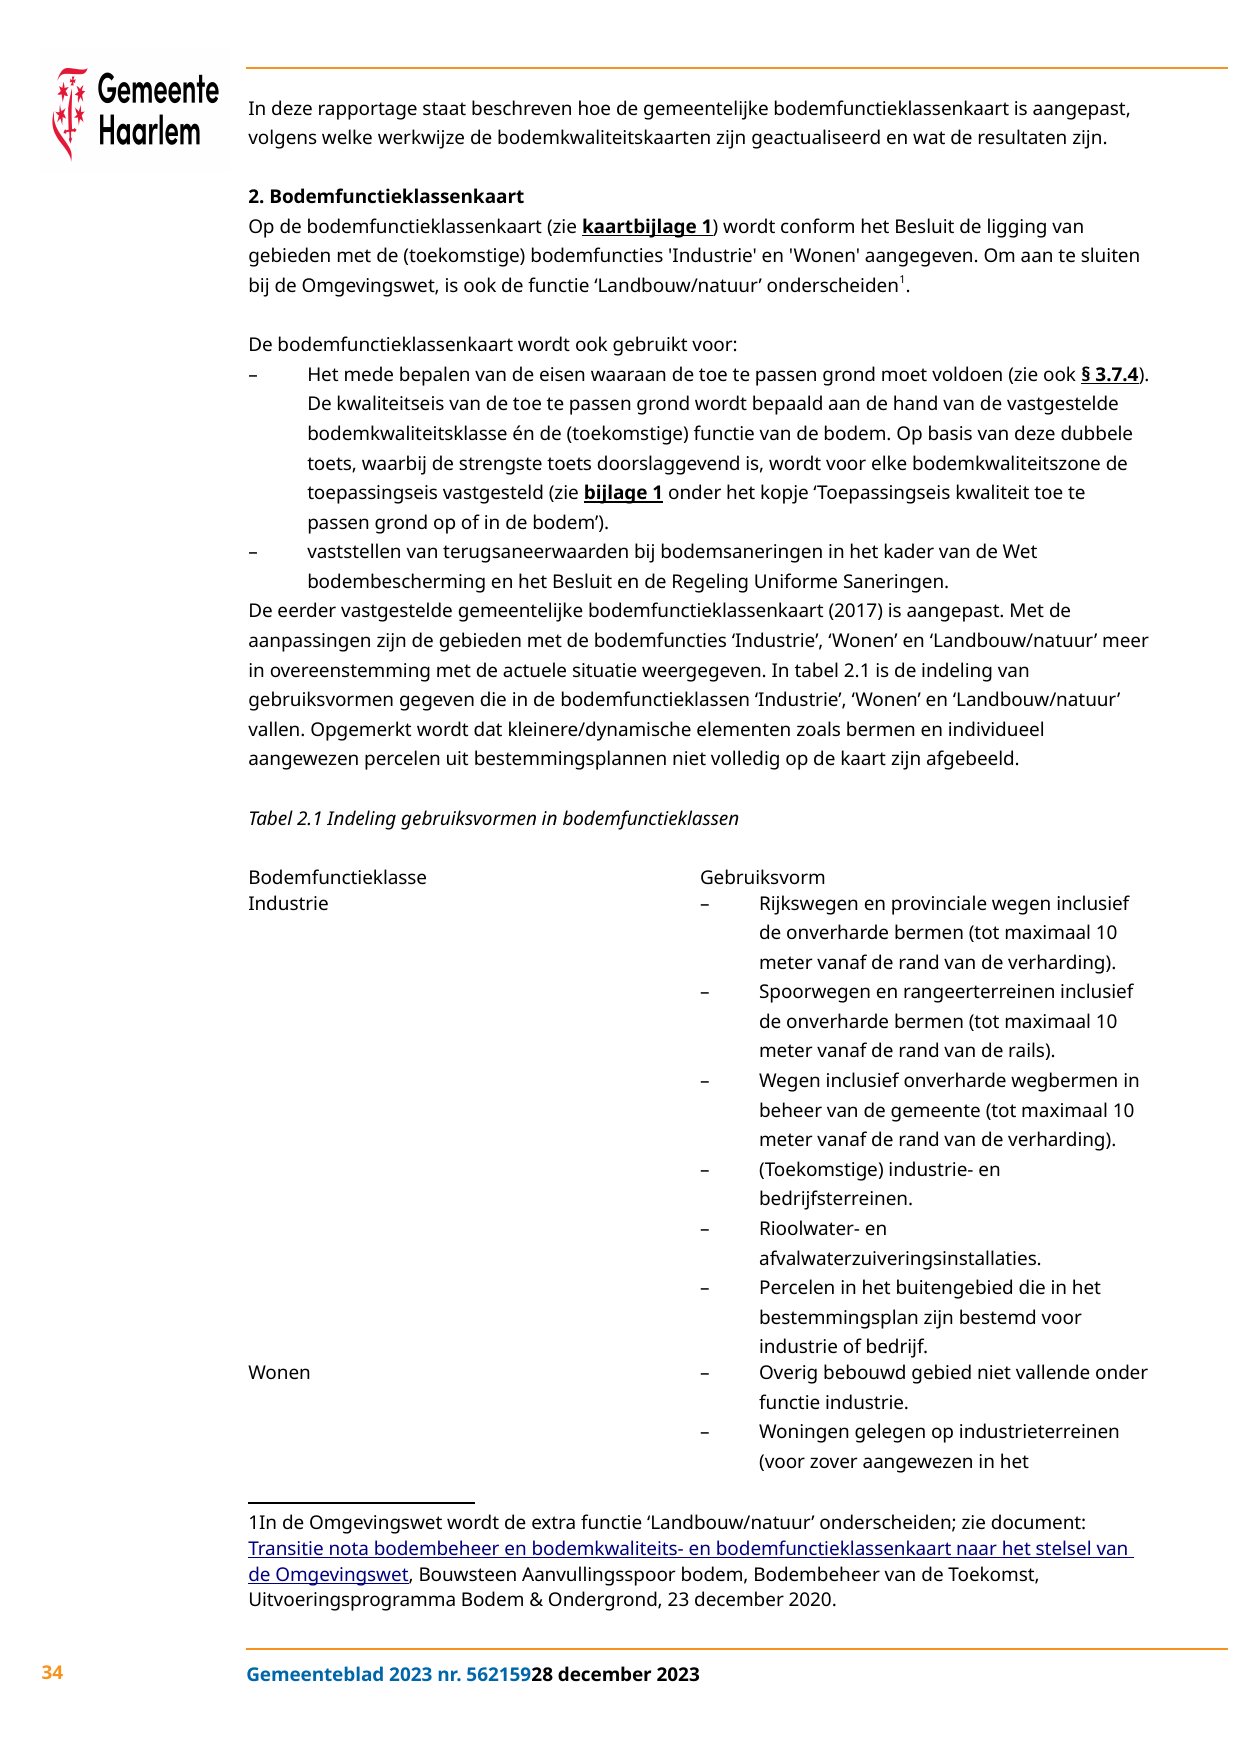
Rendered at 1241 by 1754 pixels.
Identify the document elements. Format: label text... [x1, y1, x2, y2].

text Op de bodemfunctieklassenkaart (zie kaartbijlage 1) wordt conform het Besluit de ligging van gebieden met de (toekomstige) bodemfuncties 'Industrie' en 'Wonen' aangegeven. Om aan te sluiten bij de Omgevingswet, is ook de functie ‘Landbouw/natuur’ onderscheiden. [248, 213, 1152, 298]
table_cell Overig bebouwd gebied niet vallende onder functie industrie. Woningen gelegen op industrieterreinen (voor zover aangewezen in het [700, 1359, 1152, 1474]
list Het mede bepalen van de eisen waaraan de toe te passen grond moet voldoen (zie ook § 3.7.4). De kwaliteitseis van de toe te passen grond wordt bepaald aan de hand van de vastgestelde bodemkwaliteitsklasse én de (toekomstige) functie van de bodem. Op basis van deze dubbele toets, waarbij de strengste toets doorslaggevend is, wordt voor elke bodemkwaliteitszone de toepassingseis vastgesteld (zie bijlage 1 onder het kopje ‘Toepassingseis kwaliteit toe te passen grond op of in de bodem’). [248, 361, 1152, 535]
text In de Omgevingswet wordt de extra functie ‘Landbouw/natuur’ onderscheiden; zie document: Transitie nota bodembeheer en bodemkwaliteits- en bodemfunctieklassenkaart naar het stelsel van de Omgevingswet, Bouwsteen Aanvullingsspoor bodem, Bodembeheer van de Toekomst, Uitvoeringsprogramma Bodem & Ondergrond, 23 december 2020. [248, 1509, 1152, 1612]
text In deze rapportage staat beschreven hoe de gemeentelijke bodemfunctieklassenkaart is aangepast, volgens welke werkwijze de bodemkwaliteitskaarten zijn geactualiseerd en wat de resultaten zijn. [248, 95, 1152, 150]
picture [41, 47, 231, 172]
text De eerder vastgestelde gemeentelijke bodemfunctieklassenkaart (2017) is aangepast. Met de aanpassingen zijn de gebieden met de bodemfuncties ‘Industrie’, ‘Wonen’ en ‘Landbouw/natuur’ meer in overeenstemming met de actuele situatie weergegeven. In tabel 2.1 is de indeling van gebruiksvormen gegeven die in de bodemfunctieklassen ‘Industrie’, ‘Wonen’ en ‘Landbouw/natuur’ vallen. Opgemerkt wordt dat kleinere/dynamische elementen zoals bermen en individueel aangewezen percelen uit bestemmingsplannen niet volledig op de kaart zijn afgebeeld. [248, 598, 1152, 771]
table_cell Wonen [248, 1359, 700, 1474]
list vaststellen van terugsaneerwaarden bij bodemsaneringen in het kader van de Wet bodembescherming en het Besluit en de Regeling Uniforme Saneringen. [248, 538, 1152, 594]
text De bodemfunctieklassenkaart wordt ook gebruikt voor: [248, 331, 1152, 357]
table_cell Industrie [248, 890, 700, 1359]
table_cell Rijkswegen en provinciale wegen inclusief de onverharde bermen (tot maximaal 10 meter vanaf de rand van de verharding). Spoorwegen en rangeerterreinen inclusief de onverharde bermen (tot maximaal 10 meter vanaf de rand van de rails). Wegen inclusief onverharde wegbermen in beheer van de gemeente (tot maximaal 10 meter vanaf de rand van de verharding). (Toekomstige) industrie- en bedrijfsterreinen. Rioolwater- en afvalwaterzuiveringsinstallaties. Percelen in het buitengebied die in het bestemmingsplan zijn bestemd voor industrie of bedrijf. [700, 890, 1152, 1359]
table_header Gebruiksvorm [700, 864, 1152, 890]
table_header Bodemfunctieklasse [248, 864, 700, 890]
text 2. Bodemfunctieklassenkaart [248, 183, 1152, 209]
text Tabel 2.1 Indeling gebruiksvormen in bodemfunctieklassen [248, 805, 1152, 831]
